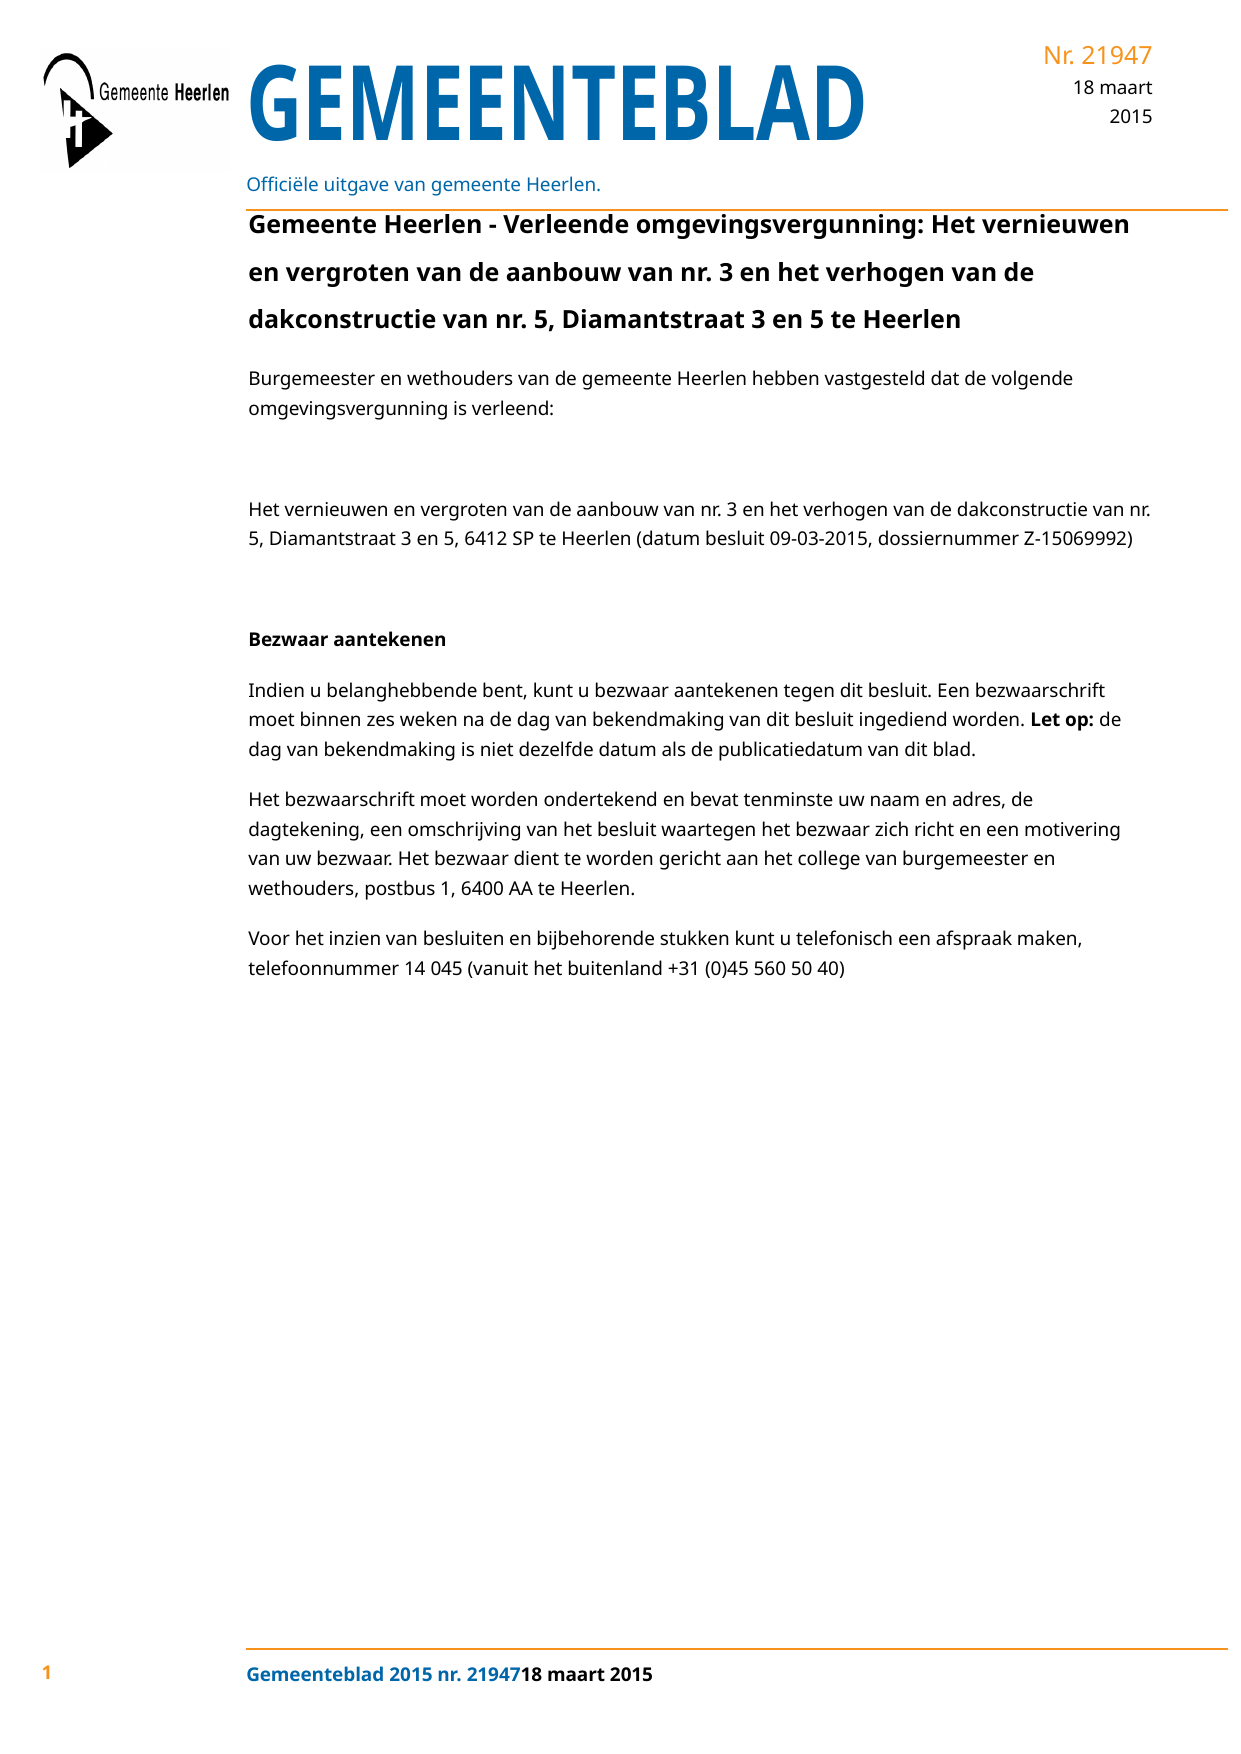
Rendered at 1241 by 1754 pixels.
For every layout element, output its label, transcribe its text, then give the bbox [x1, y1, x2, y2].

text Burgemeester en wethouders van de gemeente Heerlen hebben vastgesteld dat de volgende omgevingsvergunning is verleend: [248, 366, 1152, 421]
text Bezwaar aantekenen [248, 626, 1152, 652]
text Indien u belanghebbende bent, kunt u bezwaar aantekenen tegen dit besluit. Een bezwaarschrift moet binnen zes weken na de dag van bekendmaking van dit besluit ingediend worden. Let op: de dag van bekendmaking is niet dezelfde datum als de publicatiedatum van dit blad. [248, 677, 1152, 762]
picture [41, 47, 231, 172]
text Het vernieuwen en vergroten van de aanbouw van nr. 3 en het verhogen van de dakconstructie van nr. 5, Diamantstraat 3 en 5, 6412 SP te Heerlen (datum besluit 09-03-2015, dossiernummer Z-15069992) [248, 496, 1152, 551]
text Het bezwaarschrift moet worden ondertekend en bevat tenminste uw naam en adres, de dagtekening, een omschrijving van het besluit waartegen het bezwaar zich richt en een motivering van uw bezwaar. Het bezwaar dient te worden gericht aan het college van burgemeester en wethouders, postbus 1, 6400 AA te Heerlen. [248, 786, 1152, 901]
text Gemeente Heerlen - Verleende omgevingsvergunning: Het vernieuwen en vergroten van de aanbouw van nr. 3 en het verhogen van de dakconstructie van nr. 5, Diamantstraat 3 en 5 te Heerlen [248, 211, 1152, 336]
text Voor het inzien van besluiten en bijbehorende stukken kunt u telefonisch een afspraak maken, telefoonnummer 14 045 (vanuit het buitenland +31 (0)45 560 50 40) [248, 926, 1152, 981]
